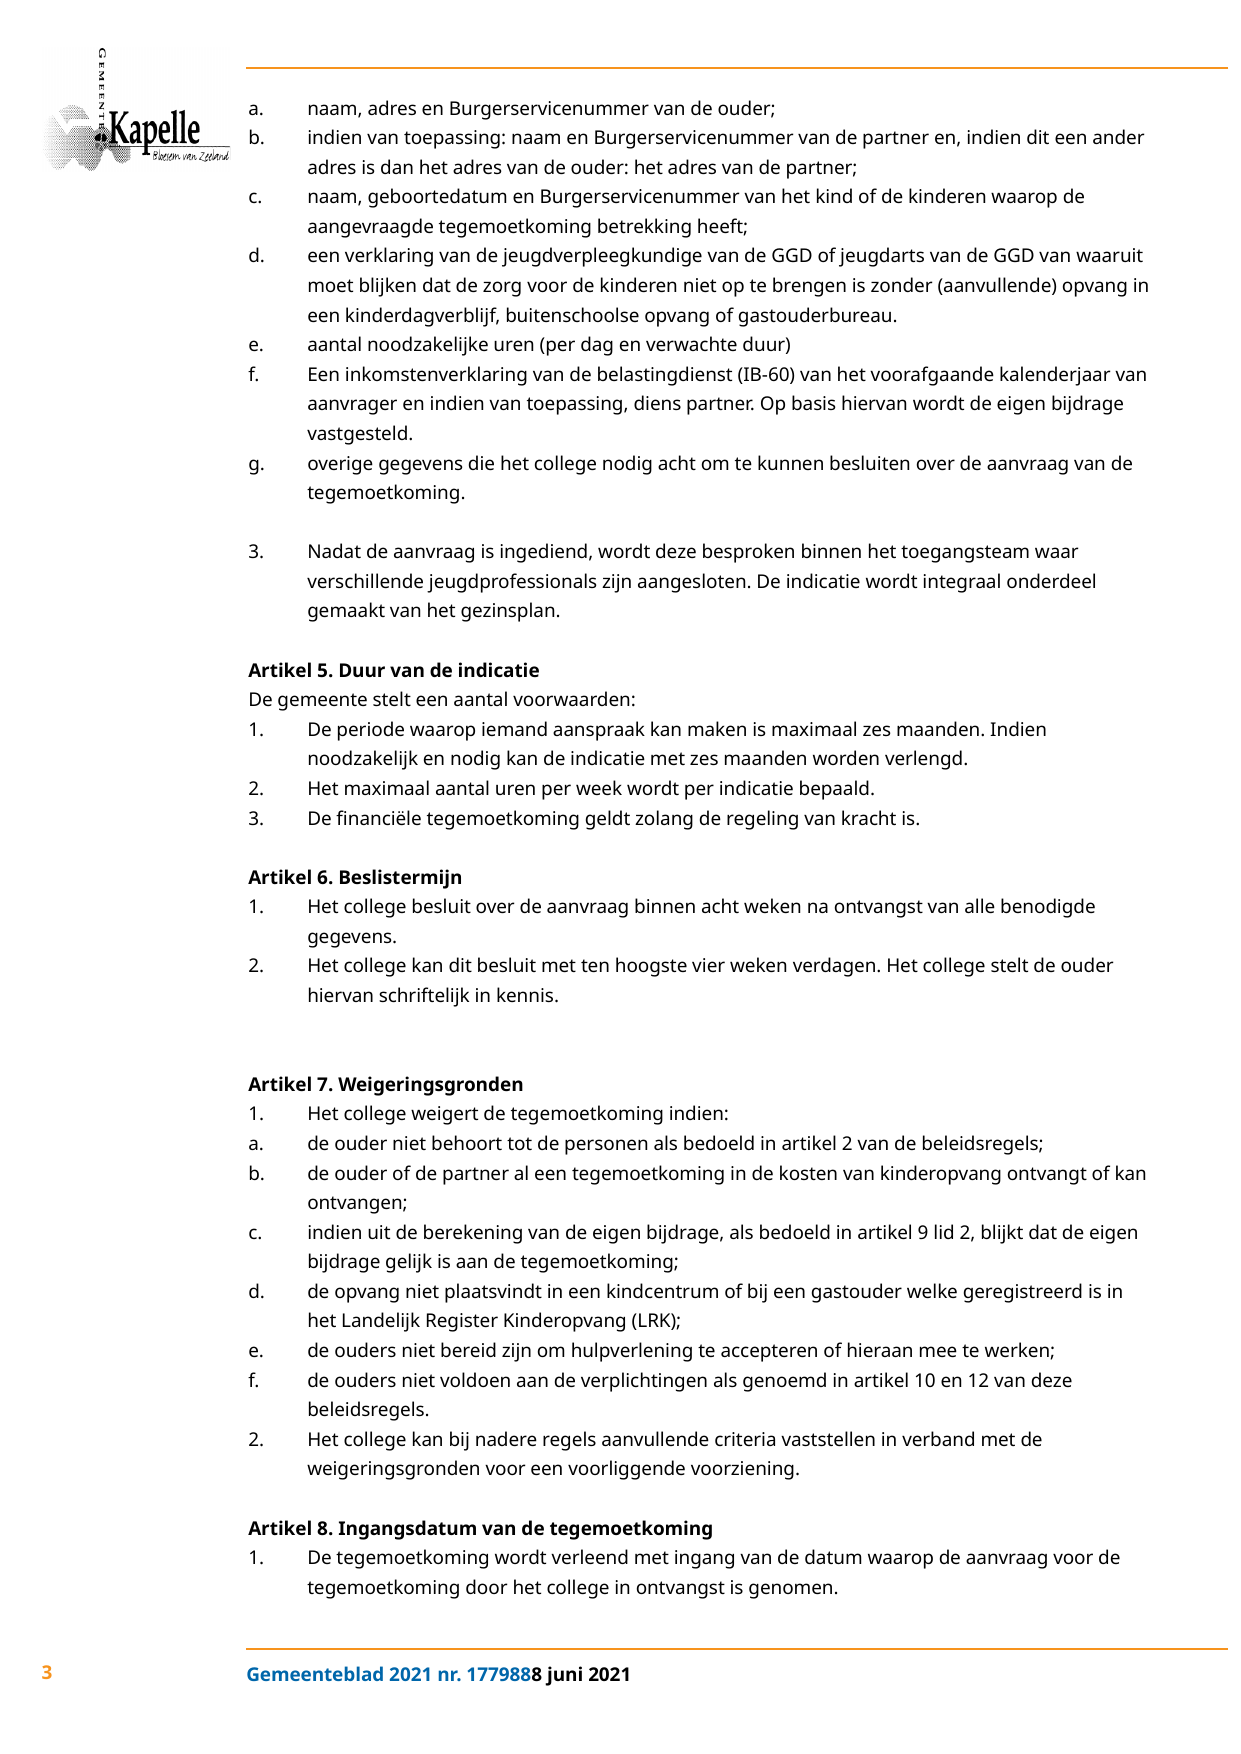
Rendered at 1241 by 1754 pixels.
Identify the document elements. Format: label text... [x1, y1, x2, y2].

text Artikel 6. Beslistermijn [248, 864, 1152, 890]
list de ouder niet behoort tot de personen als bedoeld in artikel 2 van de beleidsregels; [248, 1130, 1152, 1156]
picture [41, 47, 231, 172]
list De financiële tegemoetkoming geldt zolang de regeling van kracht is. [248, 805, 1152, 831]
text De gemeente stelt een aantal voorwaarden: [248, 686, 1152, 712]
list naam, adres en Burgerservicenummer van de ouder; [248, 95, 1152, 121]
list aantal noodzakelijke uren (per dag en verwachte duur) [248, 331, 1152, 357]
text Artikel 7. Weigeringsgronden [248, 1071, 1152, 1097]
list de ouders niet voldoen aan de verplichtingen als genoemd in artikel 10 en 12 van deze beleidsregels. [248, 1367, 1152, 1422]
list overige gegevens die het college nodig acht om te kunnen besluiten over de aanvraag van de tegemoetkoming. [248, 450, 1152, 505]
list indien uit de berekening van de eigen bijdrage, als bedoeld in artikel 9 lid 2, blijkt dat de eigen bijdrage gelijk is aan de tegemoetkoming; [248, 1219, 1152, 1274]
list de ouders niet bereid zijn om hulpverlening te accepteren of hieraan mee te werken; [248, 1337, 1152, 1363]
list naam, geboortedatum en Burgerservicenummer van het kind of de kinderen waarop de aangevraagde tegemoetkoming betrekking heeft; [248, 183, 1152, 239]
list Het college weigert de tegemoetkoming indien: [248, 1101, 1152, 1126]
list de opvang niet plaatsvindt in een kindcentrum of bij een gastouder welke geregistreerd is in het Landelijk Register Kinderopvang (LRK); [248, 1278, 1152, 1333]
text Artikel 5. Duur van de indicatie [248, 657, 1152, 683]
list Een inkomstenverklaring van de belastingdienst (IB-60) van het voorafgaande kalenderjaar van aanvrager en indien van toepassing, diens partner. Op basis hiervan wordt de eigen bijdrage vastgesteld. [248, 361, 1152, 446]
list Het college kan dit besluit met ten hoogste vier weken verdagen. Het college stelt de ouder hiervan schriftelijk in kennis. [248, 953, 1152, 1008]
list de ouder of de partner al een tegemoetkoming in de kosten van kinderopvang ontvangt of kan ontvangen; [248, 1160, 1152, 1215]
list Nadat de aanvraag is ingediend, wordt deze besproken binnen het toegangsteam waar verschillende jeugdprofessionals zijn aangesloten. De indicatie wordt integraal onderdeel gemaakt van het gezinsplan. [248, 538, 1152, 623]
list De periode waarop iemand aanspraak kan maken is maximaal zes maanden. Indien noodzakelijk en nodig kan de indicatie met zes maanden worden verlengd. [248, 716, 1152, 771]
list Het college kan bij nadere regels aanvullende criteria vaststellen in verband met de weigeringsgronden voor een voorliggende voorziening. [248, 1426, 1152, 1481]
list Het college besluit over de aanvraag binnen acht weken na ontvangst van alle benodigde gegevens. [248, 893, 1152, 949]
list indien van toepassing: naam en Burgerservicenummer van de partner en, indien dit een ander adres is dan het adres van de ouder: het adres van de partner; [248, 124, 1152, 180]
text Artikel 8. Ingangsdatum van de tegemoetkoming [248, 1515, 1152, 1541]
list Het maximaal aantal uren per week wordt per indicatie bepaald. [248, 775, 1152, 801]
list De tegemoetkoming wordt verleend met ingang van de datum waarop de aanvraag voor de tegemoetkoming door het college in ontvangst is genomen. [248, 1544, 1152, 1600]
list een verklaring van de jeugdverpleegkundige van de GGD of jeugdarts van de GGD van waaruit moet blijken dat de zorg voor de kinderen niet op te brengen is zonder (aanvullende) opvang in een kinderdagverblijf, buitenschoolse opvang of gastouderbureau. [248, 243, 1152, 328]
